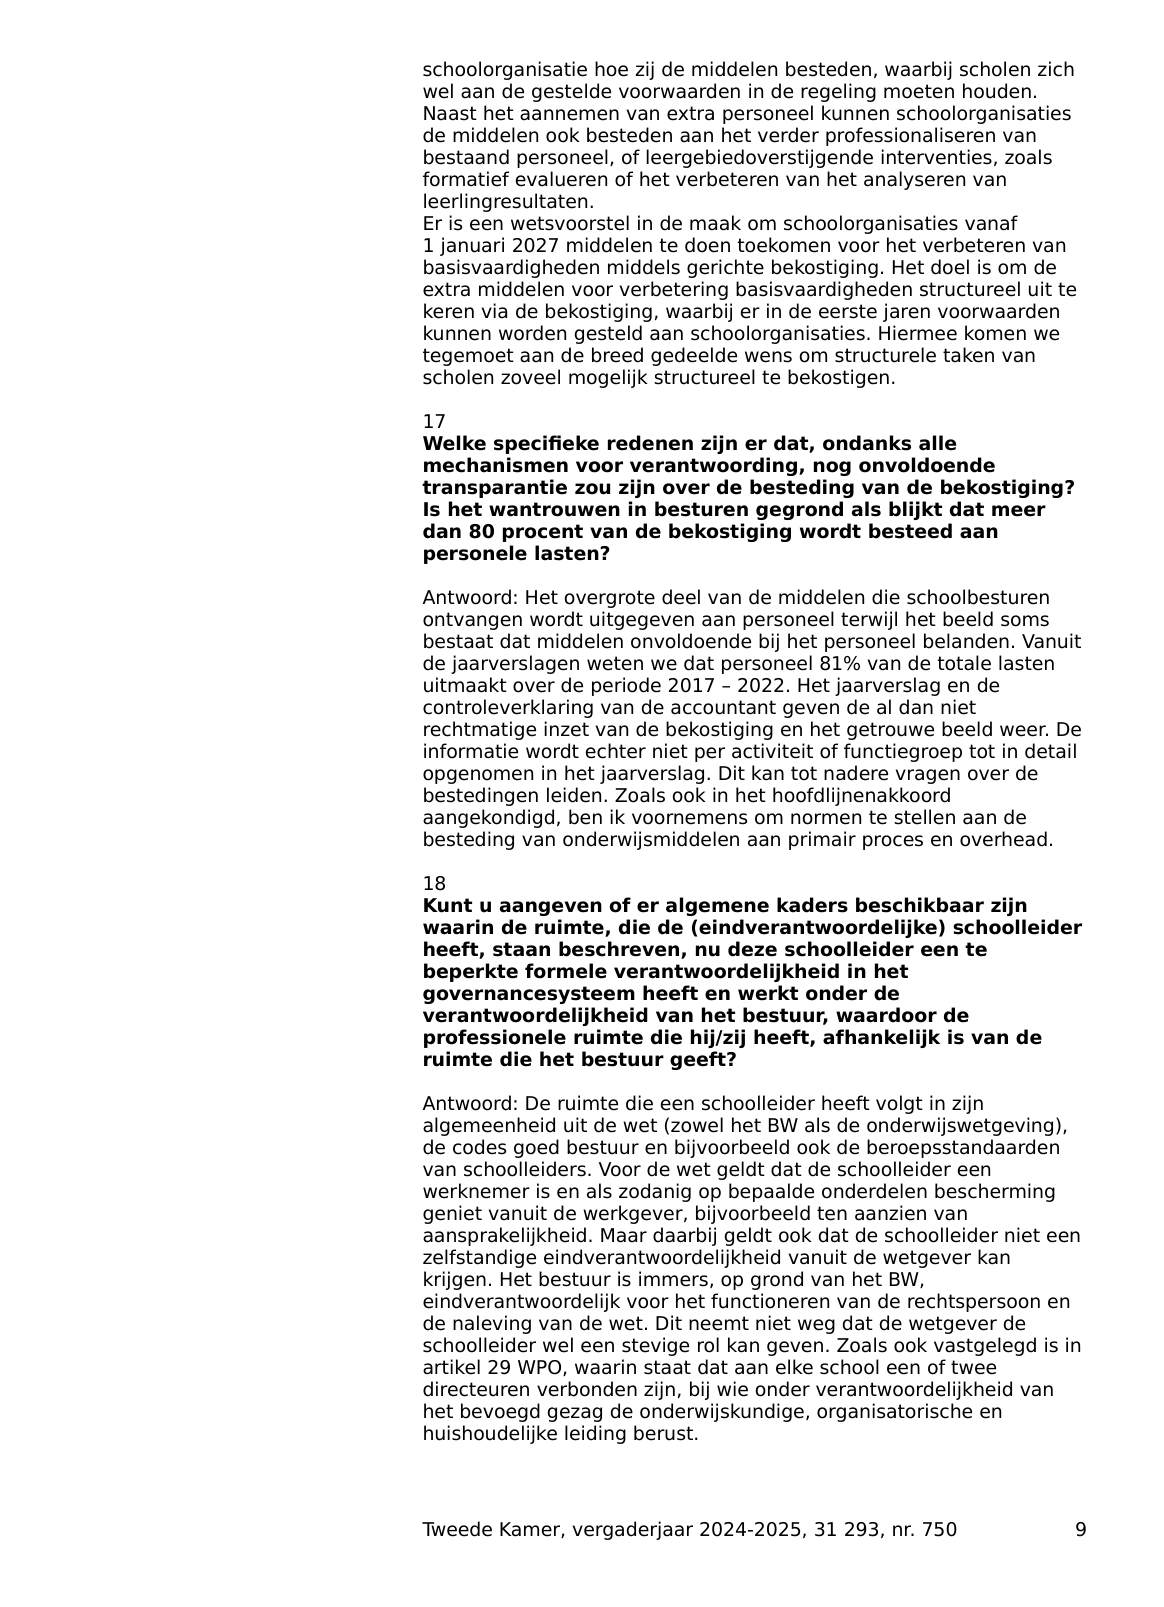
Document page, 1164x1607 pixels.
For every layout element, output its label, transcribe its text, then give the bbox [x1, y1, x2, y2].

text Antwoord: Het overgrote deel van de middelen die schoolbesturen ontvangen wordt uitgegeven aan personeel terwijl het beeld soms bestaat dat middelen onvoldoende bij het personeel belanden. Vanuit de jaarverslagen weten we dat personeel 81% van de totale lasten uitmaakt over de periode 2017 – 2022. Het jaarverslag en de controleverklaring van de accountant geven de al dan niet rechtmatige inzet van de bekostiging en het getrouwe beeld weer. De informatie wordt echter niet per activiteit of functiegroep tot in detail opgenomen in het jaarverslag. Dit kan tot nadere vragen over de bestedingen leiden. Zoals ook in het hoofdlijnenakkoord aangekondigd, ben ik voornemens om normen te stellen aan de besteding van onderwijsmiddelen aan primair proces en overhead. [422, 587, 1087, 851]
text Welke specifieke redenen zijn er dat, ondanks alle mechanismen voor verantwoording, nog onvoldoende transparantie zou zijn over de besteding van de bekostiging? Is het wantrouwen in besturen gegrond als blijkt dat meer dan 80 procent van de bekostiging wordt besteed aan personele lasten? [422, 433, 1087, 565]
text Er is een wetsvoorstel in de maak om schoolorganisaties vanaf 1 januari 2027 middelen te doen toekomen voor het verbeteren van basisvaardigheden middels gerichte bekostiging. Het doel is om de extra middelen voor verbetering basisvaardigheden structureel uit te keren via de bekostiging, waarbij er in de eerste jaren voorwaarden kunnen worden gesteld aan schoolorganisaties. Hiermee komen we tegemoet aan de breed gedeelde wens om structurele taken van scholen zoveel mogelijk structureel te bekostigen. [422, 213, 1087, 389]
text Kunt u aangeven of er algemene kaders beschikbaar zijn waarin de ruimte, die de (eindverantwoordelijke) schoolleider heeft, staan beschreven, nu deze schoolleider een te beperkte formele verantwoordelijkheid in het governancesysteem heeft en werkt onder de verantwoordelijkheid van het bestuur, waardoor de professionele ruimte die hij/zij heeft, afhankelijk is van de ruimte die het bestuur geeft? [422, 895, 1087, 1071]
text 18 [422, 873, 1087, 895]
text schoolorganisatie hoe zij de middelen besteden, waarbij scholen zich wel aan de gestelde voorwaarden in de regeling moeten houden. Naast het aannemen van extra personeel kunnen schoolorganisaties de middelen ook besteden aan het verder professionaliseren van bestaand personeel, of leergebiedoverstijgende interventies, zoals formatief evalueren of het verbeteren van het analyseren van leerlingresultaten. [422, 59, 1087, 213]
text Antwoord: De ruimte die een schoolleider heeft volgt in zijn algemeenheid uit de wet (zowel het BW als de onderwijswetgeving), de codes goed bestuur en bijvoorbeeld ook de beroepsstandaarden van schoolleiders. Voor de wet geldt dat de schoolleider een werknemer is en als zodanig op bepaalde onderdelen bescherming geniet vanuit de werkgever, bijvoorbeeld ten aanzien van aansprakelijkheid. Maar daarbij geldt ook dat de schoolleider niet een zelfstandige eindverantwoordelijkheid vanuit de wetgever kan krijgen. Het bestuur is immers, op grond van het BW, eindverantwoordelijk voor het functioneren van de rechtspersoon en de naleving van de wet. Dit neemt niet weg dat de wetgever de schoolleider wel een stevige rol kan geven. Zoals ook vastgelegd is in artikel 29 WPO, waarin staat dat aan elke school een of twee directeuren verbonden zijn, bij wie onder verantwoordelijkheid van het bevoegd gezag de onderwijskundige, organisatorische en huishoudelijke leiding berust. [422, 1093, 1087, 1444]
text 17 [422, 411, 1087, 433]
